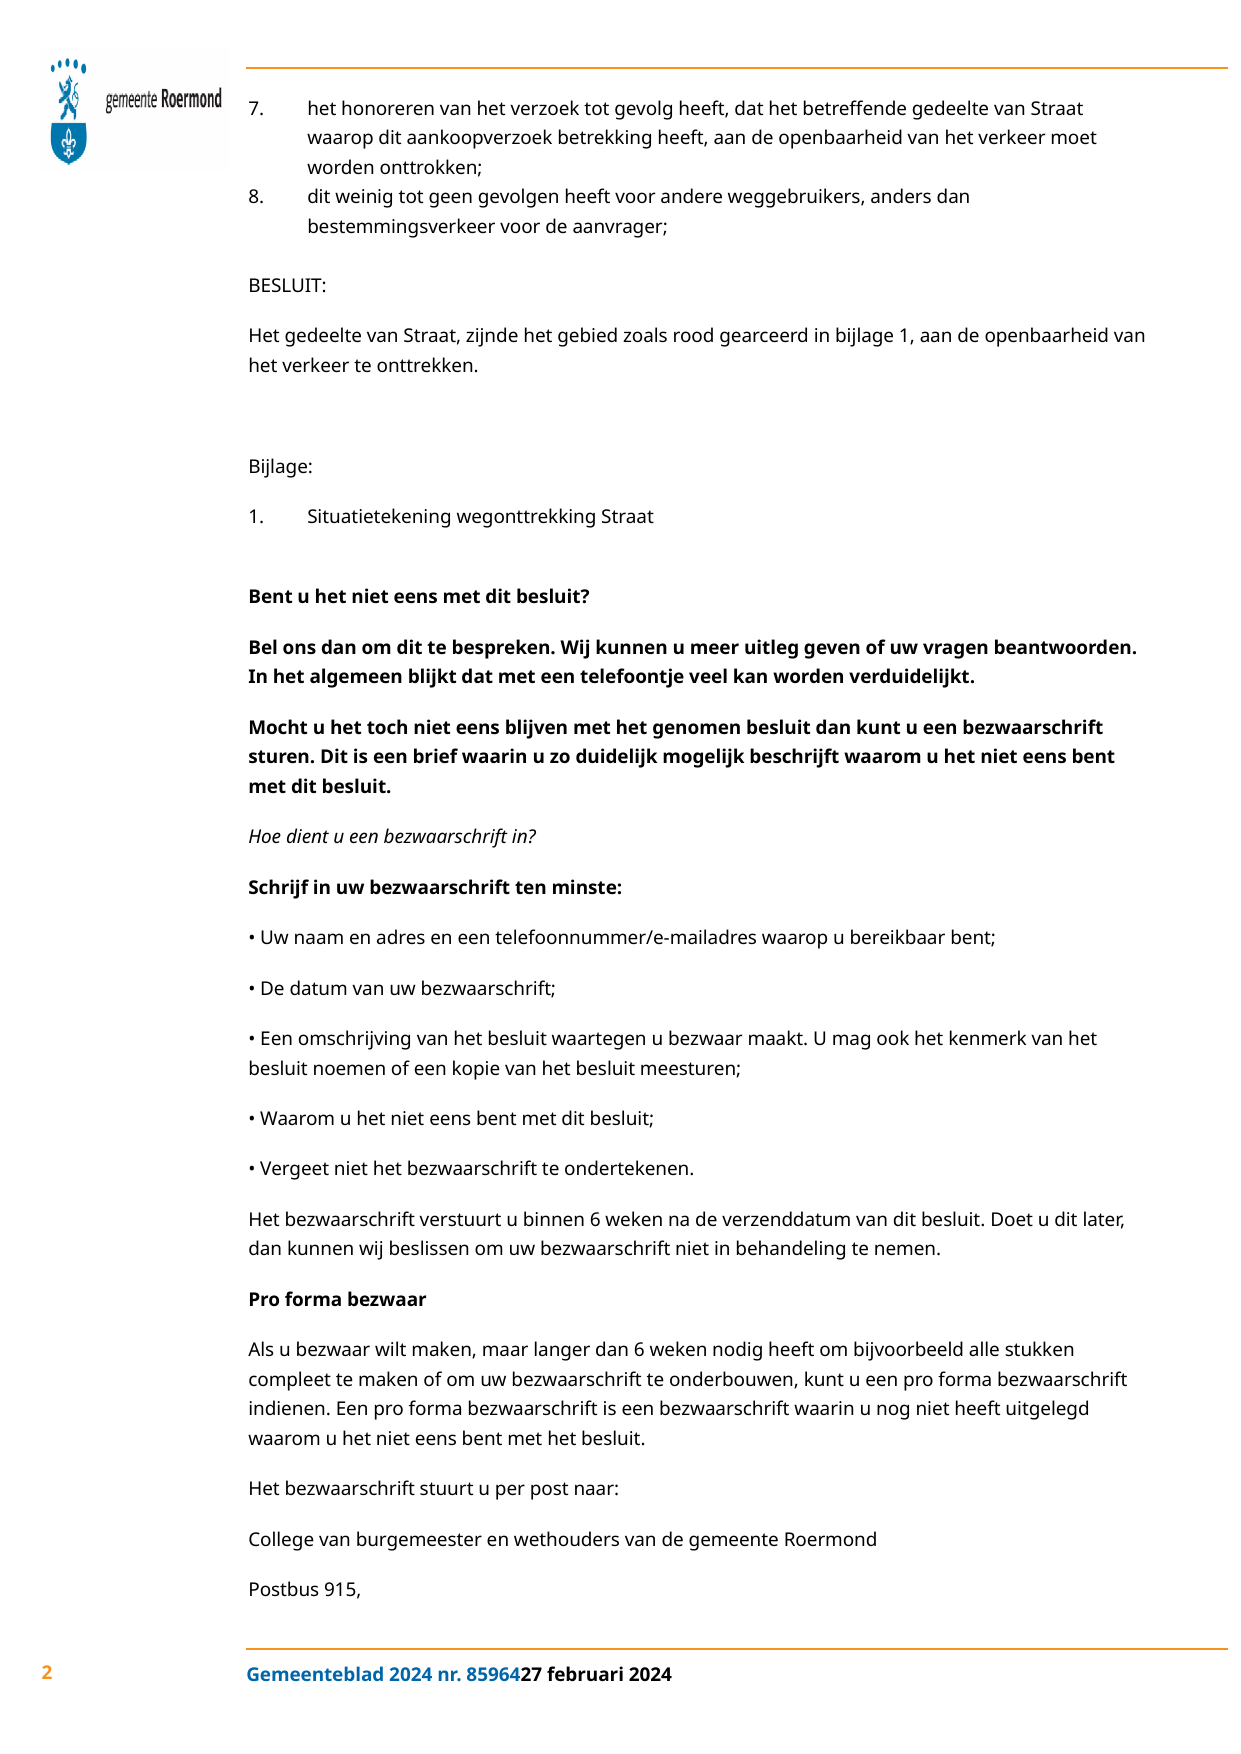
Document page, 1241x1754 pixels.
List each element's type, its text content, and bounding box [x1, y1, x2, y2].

text Pro forma bezwaar [248, 1286, 1152, 1312]
list Situatietekening wegonttrekking Straat [248, 503, 1152, 529]
text Postbus 915, [248, 1576, 1152, 1602]
text Het bezwaarschrift verstuurt u binnen 6 weken na de verzenddatum van dit besluit. Doet u dit later, dan kunnen wij beslissen om uw bezwaarschrift niet in behandeling te nemen. [248, 1206, 1152, 1261]
text • Een omschrijving van het besluit waartegen u bezwaar maakt. U mag ook het kenmerk van het besluit noemen of een kopie van het besluit meesturen; [248, 1025, 1152, 1081]
text BESLUIT: [248, 272, 1152, 298]
text Bent u het niet eens met dit besluit? [248, 583, 1152, 609]
text Hoe dient u een bezwaarschrift in? [248, 823, 1152, 849]
text Als u bezwaar wilt maken, maar langer dan 6 weken nodig heeft om bijvoorbeeld alle stukken compleet te maken of om uw bezwaarschrift te onderbouwen, kunt u een pro forma bezwaarschrift indienen. Een pro forma bezwaarschrift is een bezwaarschrift waarin u nog niet heeft uitgelegd waarom u het niet eens bent met het besluit. [248, 1336, 1152, 1451]
text Bijlage: [248, 453, 1152, 479]
text • De datum van uw bezwaarschrift; [248, 975, 1152, 1001]
text Het gedeelte van Straat, zijnde het gebied zoals rood gearceerd in bijlage 1, aan de openbaarheid van het verkeer te onttrekken. [248, 323, 1152, 378]
text • Waarom u het niet eens bent met dit besluit; [248, 1105, 1152, 1131]
text • Vergeet niet het bezwaarschrift te ondertekenen. [248, 1156, 1152, 1181]
text Het bezwaarschrift stuurt u per post naar: [248, 1476, 1152, 1501]
text • Uw naam en adres en een telefoonnummer/e-mailadres waarop u bereikbaar bent; [248, 924, 1152, 950]
picture [41, 47, 231, 172]
list het honoreren van het verzoek tot gevolg heeft, dat het betreffende gedeelte van Straat waarop dit aankoopverzoek betrekking heeft, aan de openbaarheid van het verkeer moet worden onttrokken; [248, 95, 1152, 180]
list dit weinig tot geen gevolgen heeft voor andere weggebruikers, anders dan bestemmingsverkeer voor de aanvrager; [248, 183, 1152, 239]
text Mocht u het toch niet eens blijven met het genomen besluit dan kunt u een bezwaarschrift sturen. Dit is een brief waarin u zo duidelijk mogelijk beschrijft waarom u het niet eens bent met dit besluit. [248, 714, 1152, 799]
text College van burgemeester en wethouders van de gemeente Roermond [248, 1526, 1152, 1552]
text Schrijf in uw bezwaarschrift ten minste: [248, 874, 1152, 900]
text Bel ons dan om dit te bespreken. Wij kunnen u meer uitleg geven of uw vragen beantwoorden. In het algemeen blijkt dat met een telefoontje veel kan worden verduidelijkt. [248, 634, 1152, 689]
